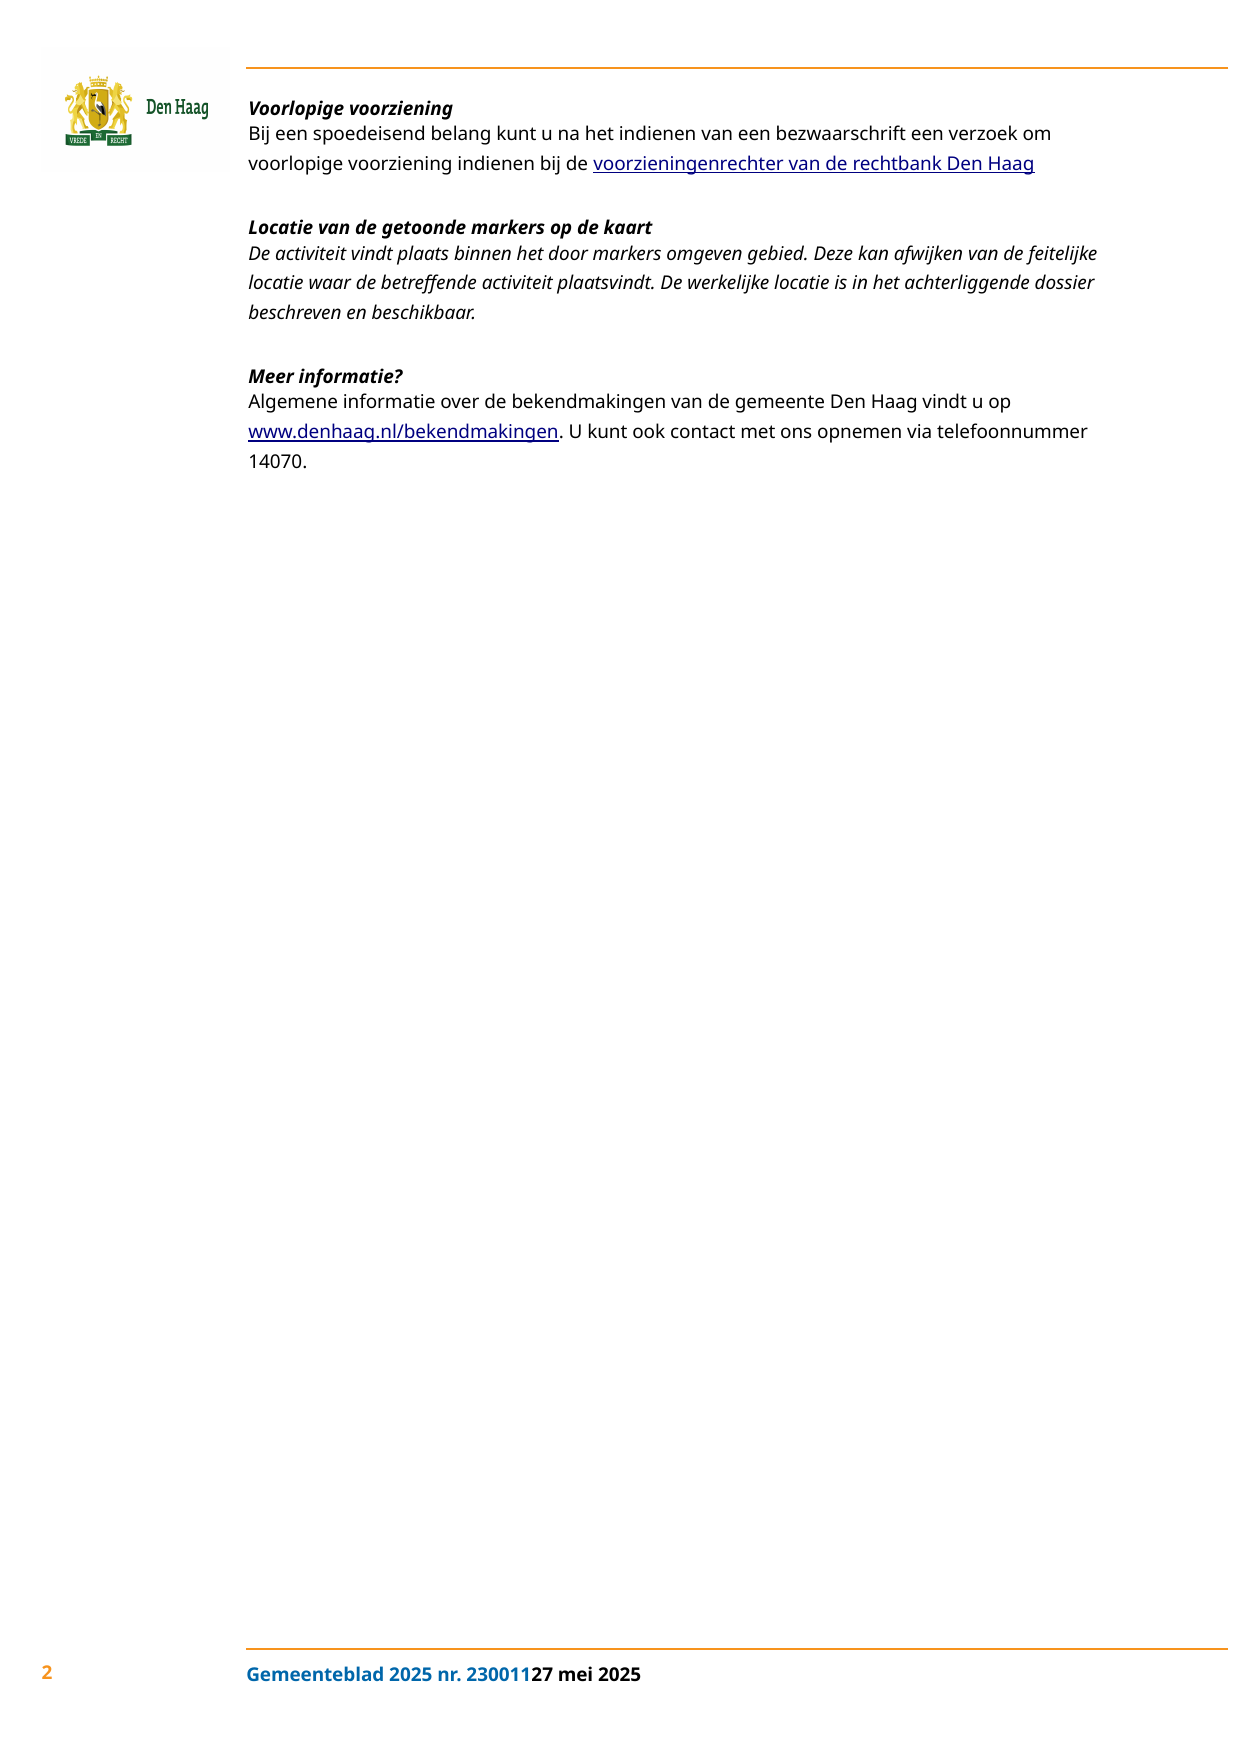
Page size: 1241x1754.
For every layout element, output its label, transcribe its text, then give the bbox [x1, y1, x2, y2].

picture [41, 47, 231, 172]
text Locatie van de getoonde markers op de kaart [248, 214, 1152, 240]
text Algemene informatie over de bekendmakingen van de gemeente Den Haag vindt u op www.denhaag.nl/bekendmakingen. U kunt ook contact met ons opnemen via telefoonnummer 14070. [248, 389, 1152, 473]
text Voorlopige voorziening [248, 95, 1152, 121]
text Meer informatie? [248, 363, 1152, 389]
text De activiteit vindt plaats binnen het door markers omgeven gebied. Deze kan afwijken van de feitelijke locatie waar de betreffende activiteit plaatsvindt. De werkelijke locatie is in het achterliggende dossier beschreven en beschikbaar. [248, 240, 1152, 325]
text Bij een spoedeisend belang kunt u na het indienen van een bezwaarschrift een verzoek om voorlopige voorziening indienen bij de voorzieningenrechter van de rechtbank Den Haag [248, 121, 1152, 176]
